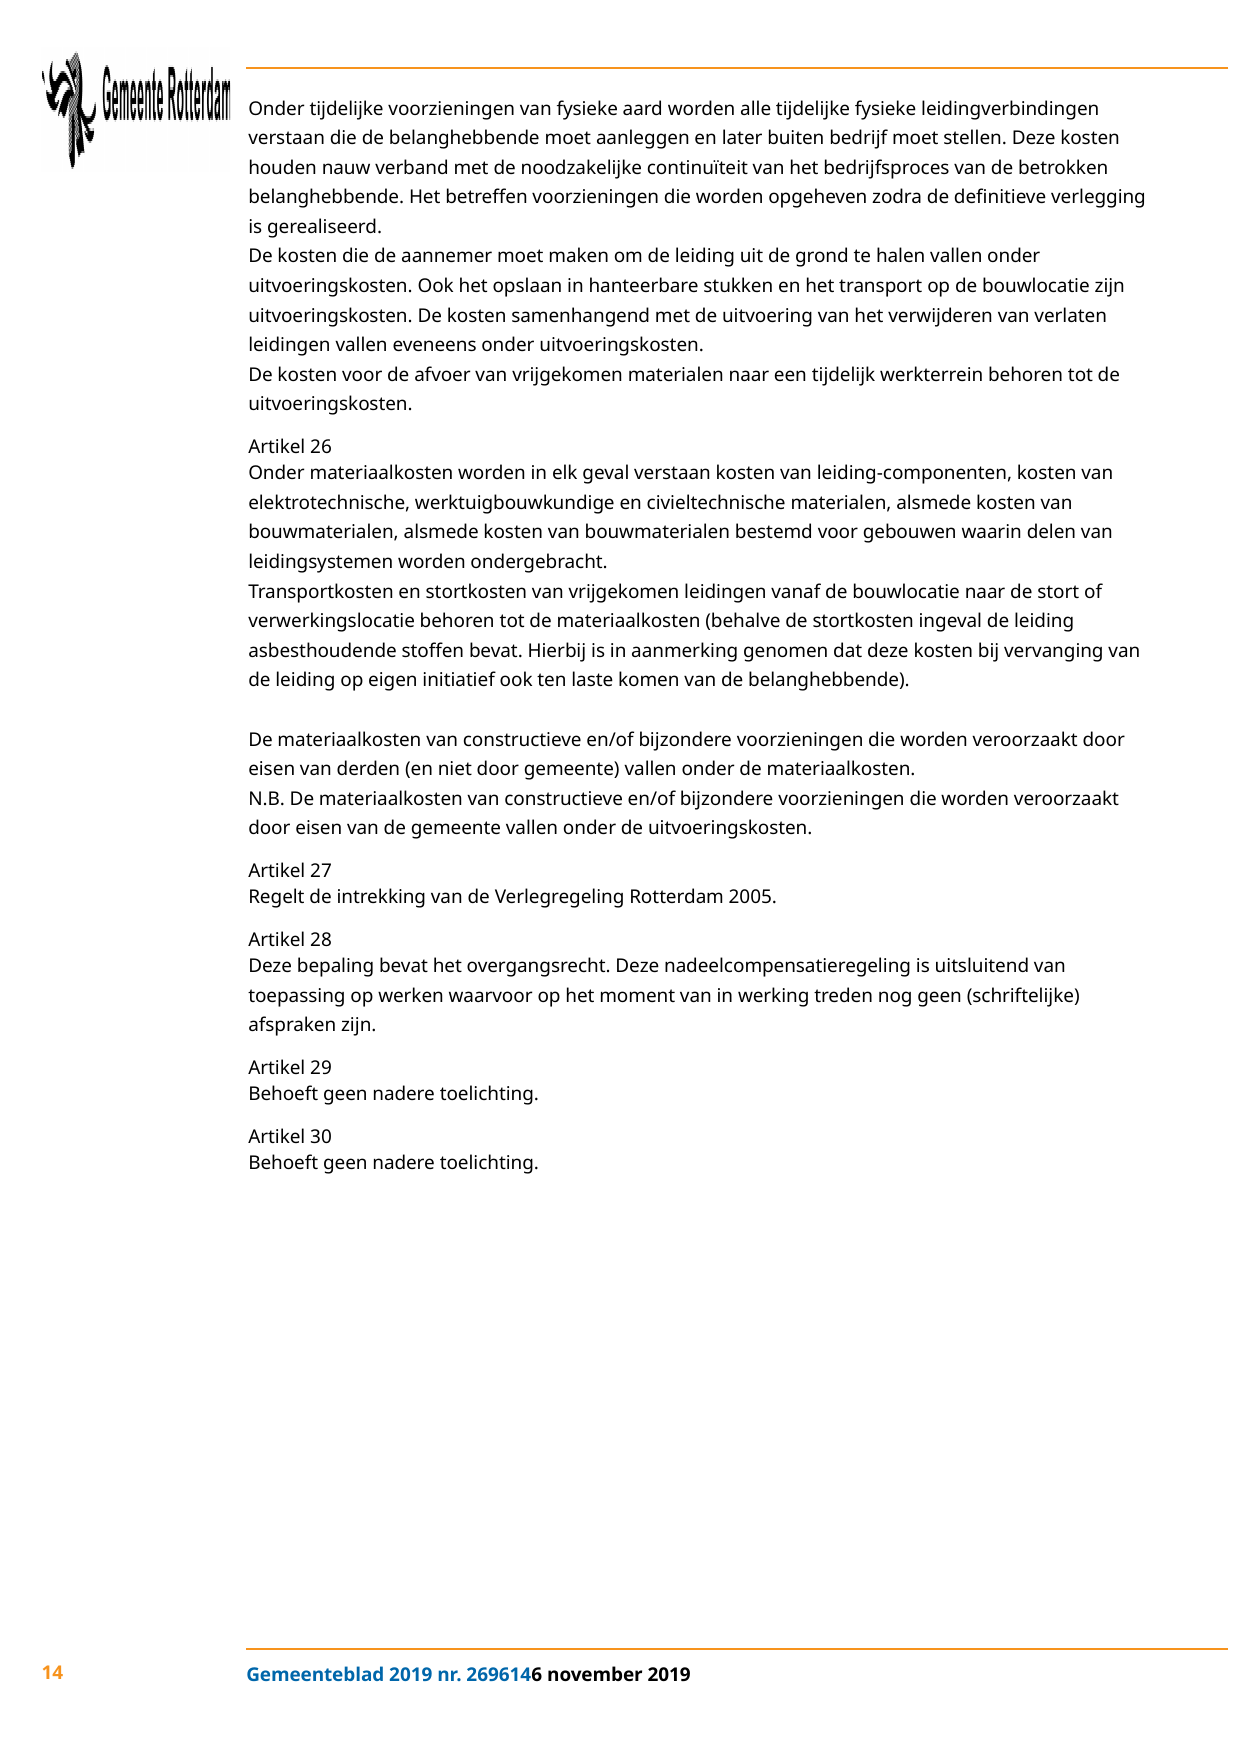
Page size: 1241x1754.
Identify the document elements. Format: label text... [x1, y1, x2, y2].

text Onder materiaalkosten worden in elk geval verstaan kosten van leiding-componenten, kosten van elektrotechnische, werktuigbouwkundige en civieltechnische materialen, alsmede kosten van bouwmaterialen, alsmede kosten van bouwmaterialen bestemd voor gebouwen waarin delen van leidingsystemen worden ondergebracht. [248, 459, 1152, 574]
text De kosten die de aannemer moet maken om de leiding uit de grond te halen vallen onder uitvoeringskosten. Ook het opslaan in hanteerbare stukken en het transport op de bouwlocatie zijn uitvoeringskosten. De kosten samenhangend met de uitvoering van het verwijderen van verlaten leidingen vallen eveneens onder uitvoeringskosten. [248, 243, 1152, 357]
text Deze bepaling bevat het overgangsrecht. Deze nadeelcompensatieregeling is uitsluitend van toepassing op werken waarvoor op het moment van in werking treden nog geen (schriftelijke) afspraken zijn. [248, 952, 1152, 1037]
text Behoeft geen nadere toelichting. [248, 1149, 1152, 1175]
text Artikel 27 [248, 858, 1152, 883]
text Behoeft geen nadere toelichting. [248, 1080, 1152, 1106]
text Transportkosten en stortkosten van vrijgekomen leidingen vanaf de bouwlocatie naar de stort of verwerkingslocatie behoren tot de materiaalkosten (behalve de stortkosten ingeval de leiding asbesthoudende stoffen bevat. Hierbij is in aanmerking genomen dat deze kosten bij vervanging van de leiding op eigen initiatief ook ten laste komen van de belanghebbende). [248, 578, 1152, 692]
text Artikel 26 [248, 434, 1152, 459]
text De materiaalkosten van constructieve en/of bijzondere voorzieningen die worden veroorzaakt door eisen van derden (en niet door gemeente) vallen onder de materiaalkosten. [248, 726, 1152, 781]
text Onder tijdelijke voorzieningen van fysieke aard worden alle tijdelijke fysieke leidingverbindingen verstaan die de belanghebbende moet aanleggen en later buiten bedrijf moet stellen. Deze kosten houden nauw verband met de noodzakelijke continuïteit van het bedrijfsproces van de betrokken belanghebbende. Het betreffen voorzieningen die worden opgeheven zodra de definitieve verlegging is gerealiseerd. [248, 95, 1152, 239]
text Regelt de intrekking van de Verlegregeling Rotterdam 2005. [248, 883, 1152, 909]
text Artikel 29 [248, 1054, 1152, 1080]
text N.B. De materiaalkosten van constructieve en/of bijzondere voorzieningen die worden veroorzaakt door eisen van de gemeente vallen onder de uitvoeringskosten. [248, 785, 1152, 840]
text De kosten voor de afvoer van vrijgekomen materialen naar een tijdelijk werkterrein behoren tot de uitvoeringskosten. [248, 361, 1152, 416]
text Artikel 30 [248, 1123, 1152, 1149]
text Artikel 28 [248, 926, 1152, 952]
picture [41, 47, 231, 172]
